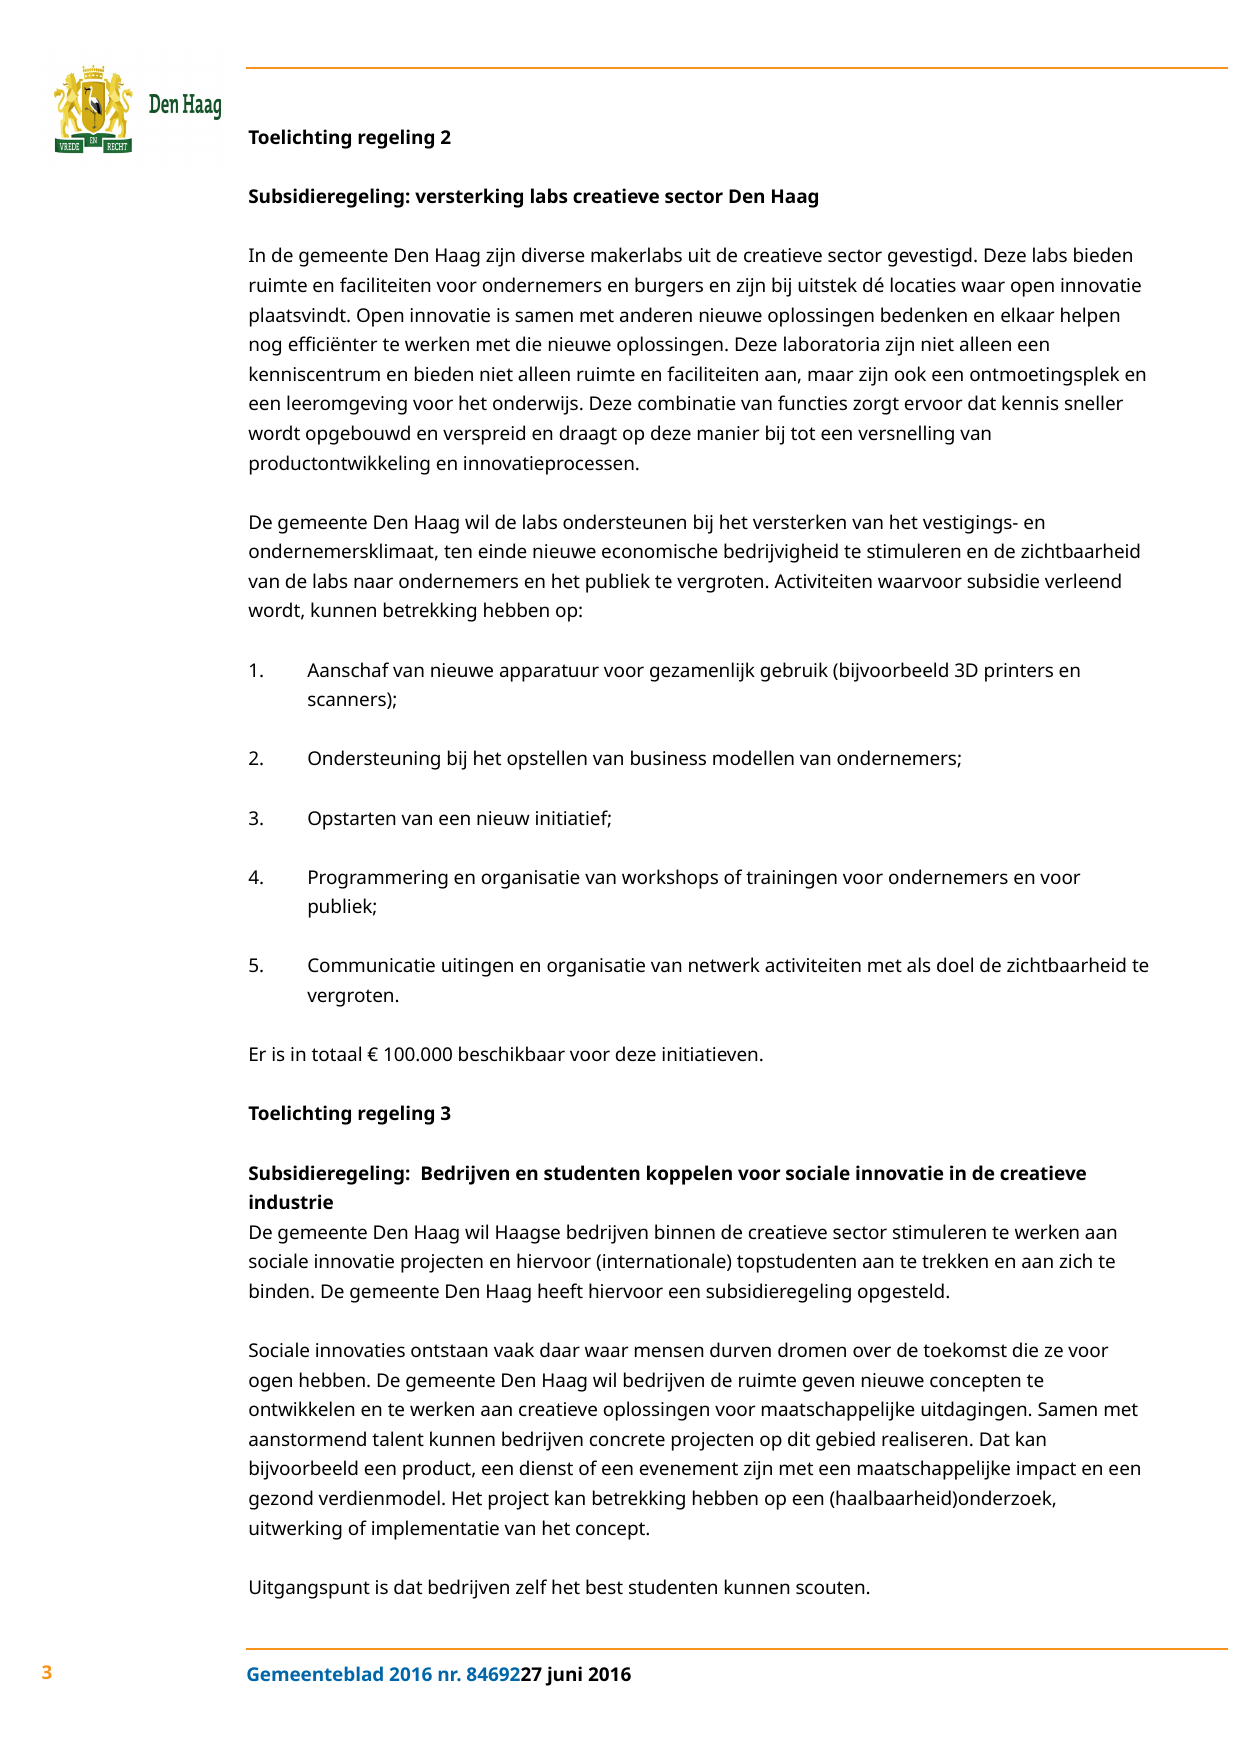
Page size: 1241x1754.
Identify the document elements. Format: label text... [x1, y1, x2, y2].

text Er is in totaal € 100.000 beschikbaar voor deze initiatieven. [248, 1041, 1152, 1067]
picture [41, 47, 231, 172]
text Toelichting regeling 3 [248, 1101, 1152, 1126]
text In de gemeente Den Haag zijn diverse makerlabs uit de creatieve sector gevestigd. Deze labs bieden ruimte en faciliteiten voor ondernemers en burgers en zijn bij uitstek dé locaties waar open innovatie plaatsvindt. Open innovatie is samen met anderen nieuwe oplossingen bedenken en elkaar helpen nog efficiënter te werken met die nieuwe oplossingen. Deze laboratoria zijn niet alleen een kenniscentrum en bieden niet alleen ruimte en faciliteiten aan, maar zijn ook een ontmoetingsplek en een leeromgeving voor het onderwijs. Deze combinatie van functies zorgt ervoor dat kennis sneller wordt opgebouwd en verspreid en draagt op deze manier bij tot een versnelling van productontwikkeling en innovatieprocessen. [248, 243, 1152, 476]
text Uitgangspunt is dat bedrijven zelf het best studenten kunnen scouten. [248, 1574, 1152, 1600]
text Subsidieregeling: versterking labs creatieve sector Den Haag [248, 183, 1152, 209]
text De gemeente Den Haag wil Haagse bedrijven binnen de creatieve sector stimuleren te werken aan sociale innovatie projecten en hiervoor (internationale) topstudenten aan te trekken en aan zich te binden. De gemeente Den Haag heeft hiervoor een subsidieregeling opgesteld. [248, 1219, 1152, 1304]
text Toelichting regeling 2 [248, 124, 1152, 150]
list Ondersteuning bij het opstellen van business modellen van ondernemers; [248, 746, 1152, 771]
text Sociale innovaties ontstaan vaak daar waar mensen durven dromen over de toekomst die ze voor ogen hebben. De gemeente Den Haag wil bedrijven de ruimte geven nieuwe concepten te ontwikkelen en te werken aan creatieve oplossingen voor maatschappelijke uitdagingen. Samen met aanstormend talent kunnen bedrijven concrete projecten op dit gebied realiseren. Dat kan bijvoorbeeld een product, een dienst of een evenement zijn met een maatschappelijke impact en een gezond verdienmodel. Het project kan betrekking hebben op een (haalbaarheid)onderzoek, uitwerking of implementatie van het concept. [248, 1337, 1152, 1541]
text Subsidieregeling: Bedrijven en studenten koppelen voor sociale innovatie in de creatieve industrie [248, 1160, 1152, 1215]
list Opstarten van een nieuw initiatief; [248, 805, 1152, 831]
list Communicatie uitingen en organisatie van netwerk activiteiten met als doel de zichtbaarheid te vergroten. [248, 953, 1152, 1008]
text De gemeente Den Haag wil de labs ondersteunen bij het versterken van het vestigings- en ondernemersklimaat, ten einde nieuwe economische bedrijvigheid te stimuleren en de zichtbaarheid van de labs naar ondernemers en het publiek te vergroten. Activiteiten waarvoor subsidie verleend wordt, kunnen betrekking hebben op: [248, 509, 1152, 623]
list Programmering en organisatie van workshops of trainingen voor ondernemers en voor publiek; [248, 864, 1152, 919]
list Aanschaf van nieuwe apparatuur voor gezamenlijk gebruik (bijvoorbeeld 3D printers en scanners); [248, 657, 1152, 712]
